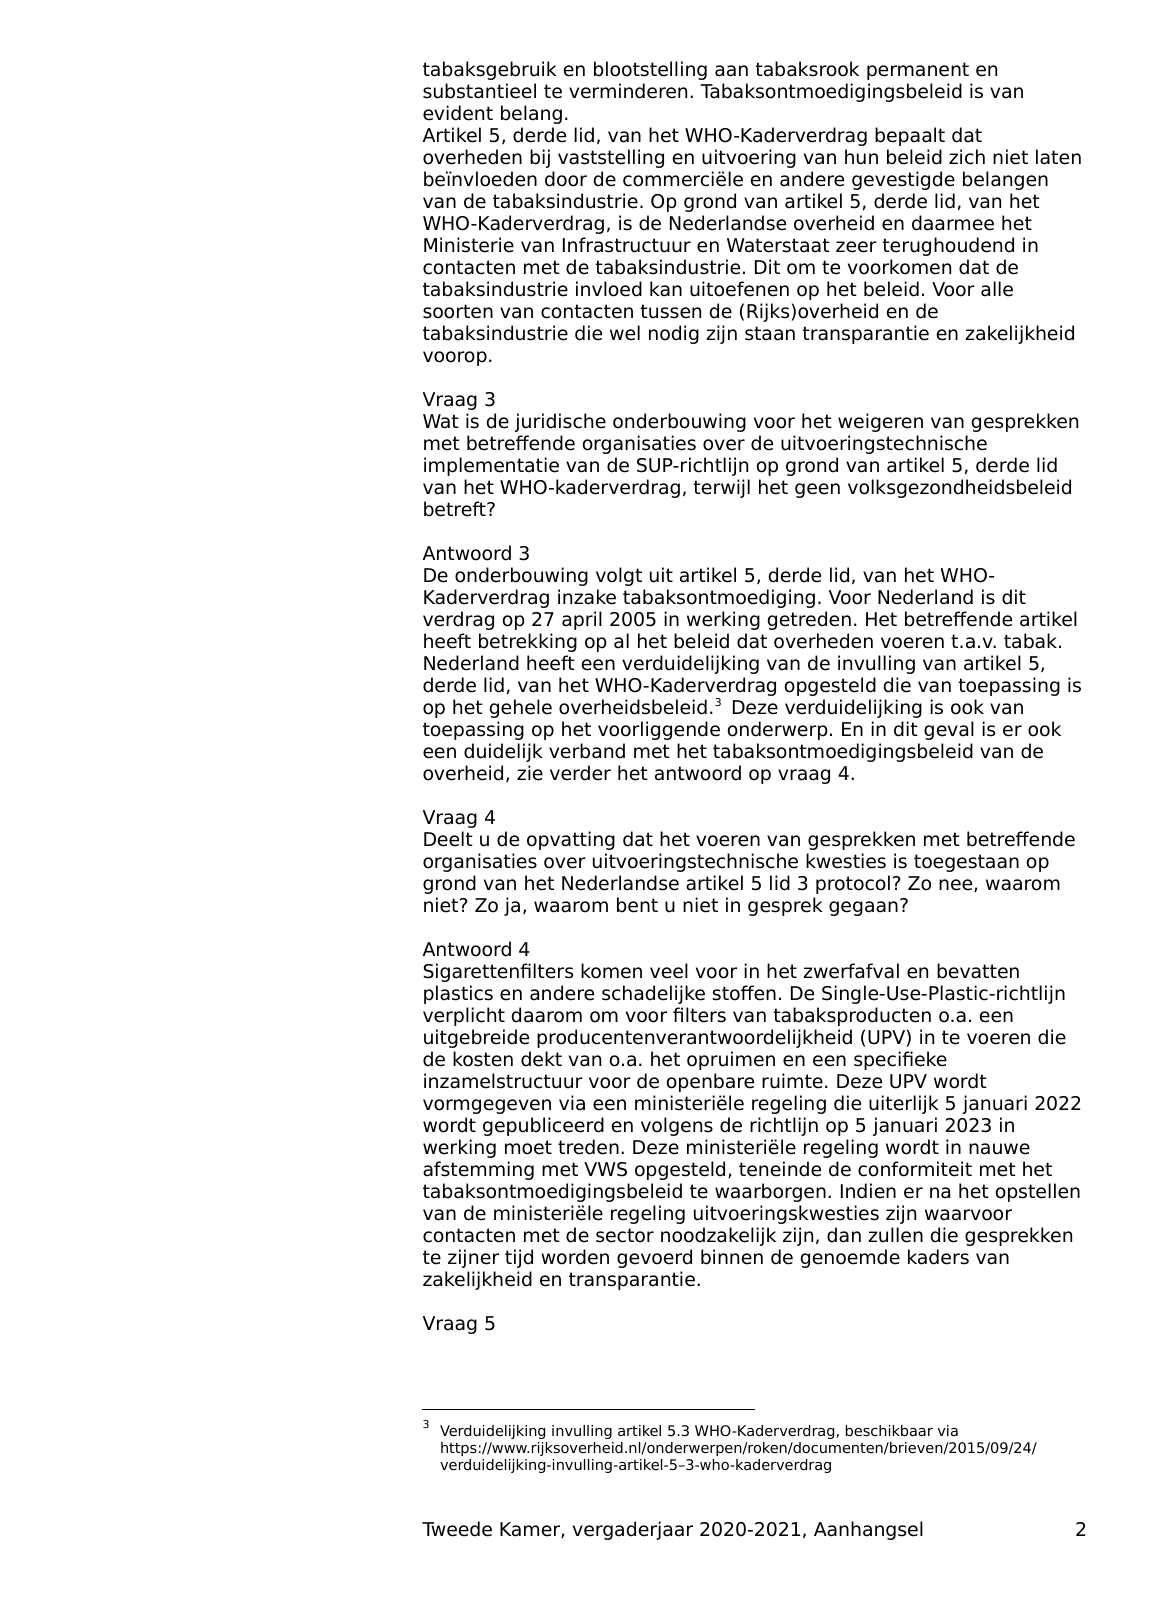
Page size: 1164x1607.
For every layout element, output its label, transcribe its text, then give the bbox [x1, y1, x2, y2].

text Wat is de juridische onderbouwing voor het weigeren van gesprekken met betreffende organisaties over de uitvoeringstechnische implementatie van de SUP-richtlijn op grond van artikel 5, derde lid van het WHO-kaderverdrag, terwijl het geen volksgezondheidsbeleid betreft? [422, 411, 1087, 521]
text Antwoord 4 [422, 939, 1087, 961]
text Vraag 5 [422, 1313, 1087, 1335]
text Artikel 5, derde lid, van het WHO-Kaderverdrag bepaalt dat overheden bij vaststelling en uitvoering van hun beleid zich niet laten beïnvloeden door de commerciële en andere gevestigde belangen van de tabaksindustrie. Op grond van artikel 5, derde lid, van het WHO-Kaderverdrag, is de Nederlandse overheid en daarmee het Ministerie van Infrastructuur en Waterstaat zeer terughoudend in contacten met de tabaksindustrie. Dit om te voorkomen dat de tabaksindustrie invloed kan uitoefenen op het beleid. Voor alle soorten van contacten tussen de (Rijks)overheid en de tabaksindustrie die wel nodig zijn staan transparantie en zakelijkheid voorop. [422, 125, 1087, 367]
text Deelt u de opvatting dat het voeren van gesprekken met betreffende organisaties over uitvoeringstechnische kwesties is toegestaan op grond van het Nederlandse artikel 5 lid 3 protocol? Zo nee, waarom niet? Zo ja, waarom bent u niet in gesprek gegaan? [422, 829, 1087, 917]
text tabaksgebruik en blootstelling aan tabaksrook permanent en substantieel te verminderen. Tabaksontmoedigingsbeleid is van evident belang. [422, 59, 1087, 125]
text Vraag 3 [422, 389, 1087, 411]
text Verduidelijking invulling artikel 5.3 WHO-Kaderverdrag, beschikbaar via https://www.rijksoverheid.nl/onderwerpen/roken/documenten/brieven/2015/09/24/verduidelijking-invulling-artikel-5–3-who-kaderverdrag [422, 1418, 1087, 1474]
text Vraag 4 [422, 807, 1087, 829]
text De onderbouwing volgt uit artikel 5, derde lid, van het WHO-Kaderverdrag inzake tabaksontmoediging. Voor Nederland is dit verdrag op 27 april 2005 in werking getreden. Het betreffende artikel heeft betrekking op al het beleid dat overheden voeren t.a.v. tabak. Nederland heeft een verduidelijking van de invulling van artikel 5, derde lid, van het WHO-Kaderverdrag opgesteld die van toepassing is op het gehele overheidsbeleid. Deze verduidelijking is ook van toepassing op het voorliggende onderwerp. En in dit geval is er ook een duidelijk verband met het tabaksontmoedigingsbeleid van de overheid, zie verder het antwoord op vraag 4. [422, 565, 1087, 785]
text Sigarettenfilters komen veel voor in het zwerfafval en bevatten plastics en andere schadelijke stoffen. De Single-Use-Plastic-richtlijn verplicht daarom om voor filters van tabaksproducten o.a. een uitgebreide producentenverantwoordelijkheid (UPV) in te voeren die de kosten dekt van o.a. het opruimen en een specifieke inzamelstructuur voor de openbare ruimte. Deze UPV wordt vormgegeven via een ministeriële regeling die uiterlijk 5 januari 2022 wordt gepubliceerd en volgens de richtlijn op 5 januari 2023 in werking moet treden. Deze ministeriële regeling wordt in nauwe afstemming met VWS opgesteld, teneinde de conformiteit met het tabaksontmoedigingsbeleid te waarborgen. Indien er na het opstellen van de ministeriële regeling uitvoeringskwesties zijn waarvoor contacten met de sector noodzakelijk zijn, dan zullen die gesprekken te zijner tijd worden gevoerd binnen de genoemde kaders van zakelijkheid en transparantie. [422, 961, 1087, 1291]
text Antwoord 3 [422, 543, 1087, 565]
